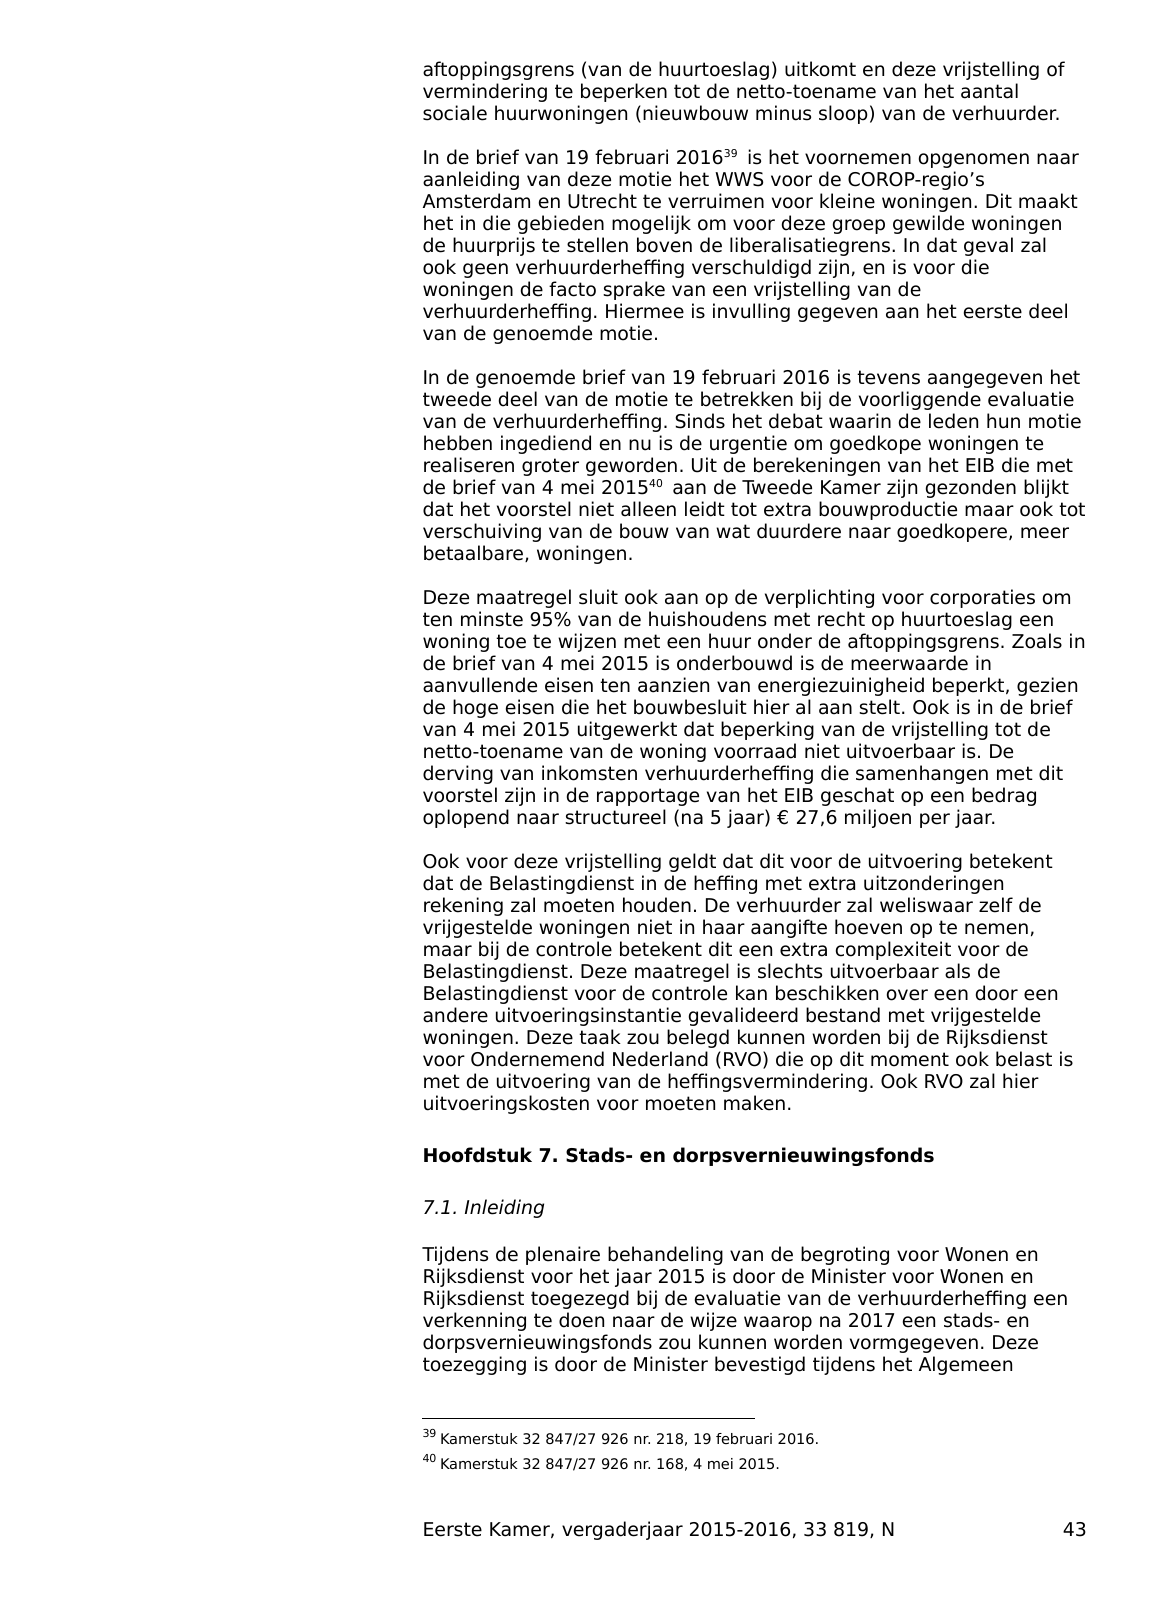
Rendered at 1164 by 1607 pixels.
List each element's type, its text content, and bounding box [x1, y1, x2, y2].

text Kamerstuk 32 847/27 926 nr. 218, 19 februari 2016. [422, 1427, 1087, 1449]
subtitle Hoofdstuk 7. Stads- en dorpsvernieuwingsfonds [422, 1145, 1087, 1167]
text Tijdens de plenaire behandeling van de begroting voor Wonen en Rijksdienst voor het jaar 2015 is door de Minister voor Wonen en Rijksdienst toegezegd bij de evaluatie van de verhuurderheffing een verkenning te doen naar de wijze waarop na 2017 een stads- en dorpsvernieuwingsfonds zou kunnen worden vormgegeven. Deze toezegging is door de Minister bevestigd tijdens het Algemeen [422, 1244, 1087, 1376]
text aftoppingsgrens (van de huurtoeslag) uitkomt en deze vrijstelling of vermindering te beperken tot de netto-toename van het aantal sociale huurwoningen (nieuwbouw minus sloop) van de verhuurder. [422, 59, 1087, 125]
text In de genoemde brief van 19 februari 2016 is tevens aangegeven het tweede deel van de motie te betrekken bij de voorliggende evaluatie van de verhuurderheffing. Sinds het debat waarin de leden hun motie hebben ingediend en nu is de urgentie om goedkope woningen te realiseren groter geworden. Uit de berekeningen van het EIB die met de brief van 4 mei 2015 aan de Tweede Kamer zijn gezonden blijkt dat het voorstel niet alleen leidt tot extra bouwproductie maar ook tot verschuiving van de bouw van wat duurdere naar goedkopere, meer betaalbare, woningen. [422, 367, 1087, 565]
text Ook voor deze vrijstelling geldt dat dit voor de uitvoering betekent dat de Belastingdienst in de heffing met extra uitzonderingen rekening zal moeten houden. De verhuurder zal weliswaar zelf de vrijgestelde woningen niet in haar aangifte hoeven op te nemen, maar bij de controle betekent dit een extra complexiteit voor de Belastingdienst. Deze maatregel is slechts uitvoerbaar als de Belastingdienst voor de controle kan beschikken over een door een andere uitvoeringsinstantie gevalideerd bestand met vrijgestelde woningen. Deze taak zou belegd kunnen worden bij de Rijksdienst voor Ondernemend Nederland (RVO) die op dit moment ook belast is met de uitvoering van de heffingsvermindering. Ook RVO zal hier uitvoeringskosten voor moeten maken. [422, 851, 1087, 1115]
text Deze maatregel sluit ook aan op de verplichting voor corporaties om ten minste 95% van de huishoudens met recht op huurtoeslag een woning toe te wijzen met een huur onder de aftoppingsgrens. Zoals in de brief van 4 mei 2015 is onderbouwd is de meerwaarde in aanvullende eisen ten aanzien van energiezuinigheid beperkt, gezien de hoge eisen die het bouwbesluit hier al aan stelt. Ook is in de brief van 4 mei 2015 uitgewerkt dat beperking van de vrijstelling tot de netto-toename van de woning voorraad niet uitvoerbaar is. De derving van inkomsten verhuurderheffing die samenhangen met dit voorstel zijn in de rapportage van het EIB geschat op een bedrag oplopend naar structureel (na 5 jaar) € 27,6 miljoen per jaar. [422, 587, 1087, 829]
subtitle 7.1. Inleiding [422, 1197, 1087, 1219]
text In de brief van 19 februari 2016 is het voornemen opgenomen naar aanleiding van deze motie het WWS voor de COROP-regio’s Amsterdam en Utrecht te verruimen voor kleine woningen. Dit maakt het in die gebieden mogelijk om voor deze groep gewilde woningen de huurprijs te stellen boven de liberalisatiegrens. In dat geval zal ook geen verhuurderheffing verschuldigd zijn, en is voor die woningen de facto sprake van een vrijstelling van de verhuurderheffing. Hiermee is invulling gegeven aan het eerste deel van de genoemde motie. [422, 147, 1087, 345]
text Kamerstuk 32 847/27 926 nr. 168, 4 mei 2015. [422, 1452, 1087, 1474]
